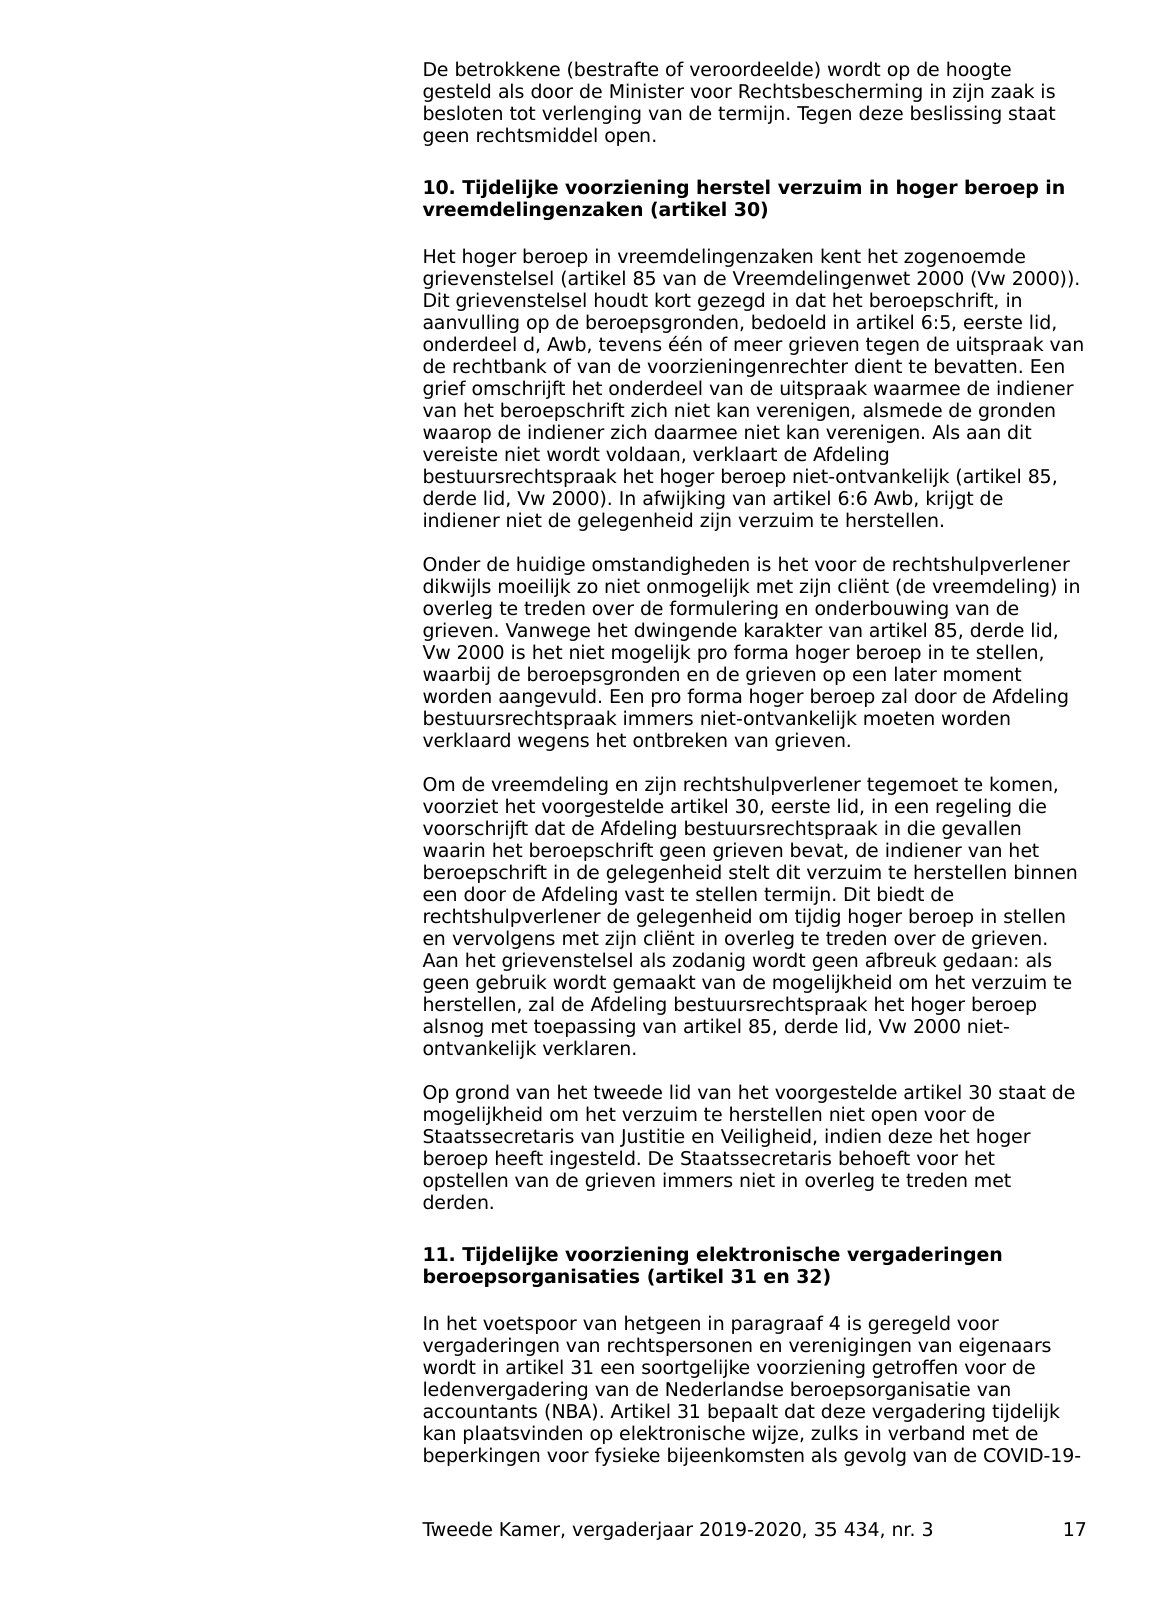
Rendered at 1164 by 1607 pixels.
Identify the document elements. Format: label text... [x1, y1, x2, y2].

text In het voetspoor van hetgeen in paragraaf 4 is geregeld voor vergaderingen van rechtspersonen en verenigingen van eigenaars wordt in artikel 31 een soortgelijke voorziening getroffen voor de ledenvergadering van de Nederlandse beroepsorganisatie van accountants (NBA). Artikel 31 bepaalt dat deze vergadering tijdelijk kan plaatsvinden op elektronische wijze, zulks in verband met de beperkingen voor fysieke bijeenkomsten als gevolg van de COVID-19- [422, 1313, 1087, 1466]
text Om de vreemdeling en zijn rechtshulpverlener tegemoet te komen, voorziet het voorgestelde artikel 30, eerste lid, in een regeling die voorschrijft dat de Afdeling bestuursrechtspraak in die gevallen waarin het beroepschrift geen grieven bevat, de indiener van het beroepschrift in de gelegenheid stelt dit verzuim te herstellen binnen een door de Afdeling vast te stellen termijn. Dit biedt de rechtshulpverlener de gelegenheid om tijdig hoger beroep in stellen en vervolgens met zijn cliënt in overleg te treden over de grieven. Aan het grievenstelsel als zodanig wordt geen afbreuk gedaan: als geen gebruik wordt gemaakt van de mogelijkheid om het verzuim te herstellen, zal de Afdeling bestuursrechtspraak het hoger beroep alsnog met toepassing van artikel 85, derde lid, Vw 2000 niet-ontvankelijk verklaren. [422, 774, 1087, 1059]
text Het hoger beroep in vreemdelingenzaken kent het zogenoemde grievenstelsel (artikel 85 van de Vreemdelingenwet 2000 (Vw 2000)). Dit grievenstelsel houdt kort gezegd in dat het beroepschrift, in aanvulling op de beroepsgronden, bedoeld in artikel 6:5, eerste lid, onderdeel d, Awb, tevens één of meer grieven tegen de uitspraak van de rechtbank of van de voorzieningenrechter dient te bevatten. Een grief omschrijft het onderdeel van de uitspraak waarmee de indiener van het beroepschrift zich niet kan verenigen, alsmede de gronden waarop de indiener zich daarmee niet kan verenigen. Als aan dit vereiste niet wordt voldaan, verklaart de Afdeling bestuursrechtspraak het hoger beroep niet-ontvankelijk (artikel 85, derde lid, Vw 2000). In afwijking van artikel 6:6 Awb, krijgt de indiener niet de gelegenheid zijn verzuim te herstellen. [422, 246, 1087, 532]
text Op grond van het tweede lid van het voorgestelde artikel 30 staat de mogelijkheid om het verzuim te herstellen niet open voor de Staatssecretaris van Justitie en Veiligheid, indien deze het hoger beroep heeft ingesteld. De Staatssecretaris behoeft voor het opstellen van de grieven immers niet in overleg te treden met derden. [422, 1082, 1087, 1214]
subtitle 10. Tijdelijke voorziening herstel verzuim in hoger beroep in vreemdelingenzaken (artikel 30) [422, 177, 1087, 221]
subtitle 11. Tijdelijke voorziening elektronische vergaderingen beroepsorganisaties (artikel 31 en 32) [422, 1244, 1087, 1288]
text Onder de huidige omstandigheden is het voor de rechtshulpverlener dikwijls moeilijk zo niet onmogelijk met zijn cliënt (de vreemdeling) in overleg te treden over de formulering en onderbouwing van de grieven. Vanwege het dwingende karakter van artikel 85, derde lid, Vw 2000 is het niet mogelijk pro forma hoger beroep in te stellen, waarbij de beroepsgronden en de grieven op een later moment worden aangevuld. Een pro forma hoger beroep zal door de Afdeling bestuursrechtspraak immers niet-ontvankelijk moeten worden verklaard wegens het ontbreken van grieven. [422, 554, 1087, 752]
text De betrokkene (bestrafte of veroordeelde) wordt op de hoogte gesteld als door de Minister voor Rechtsbescherming in zijn zaak is besloten tot verlenging van de termijn. Tegen deze beslissing staat geen rechtsmiddel open. [422, 59, 1087, 147]
